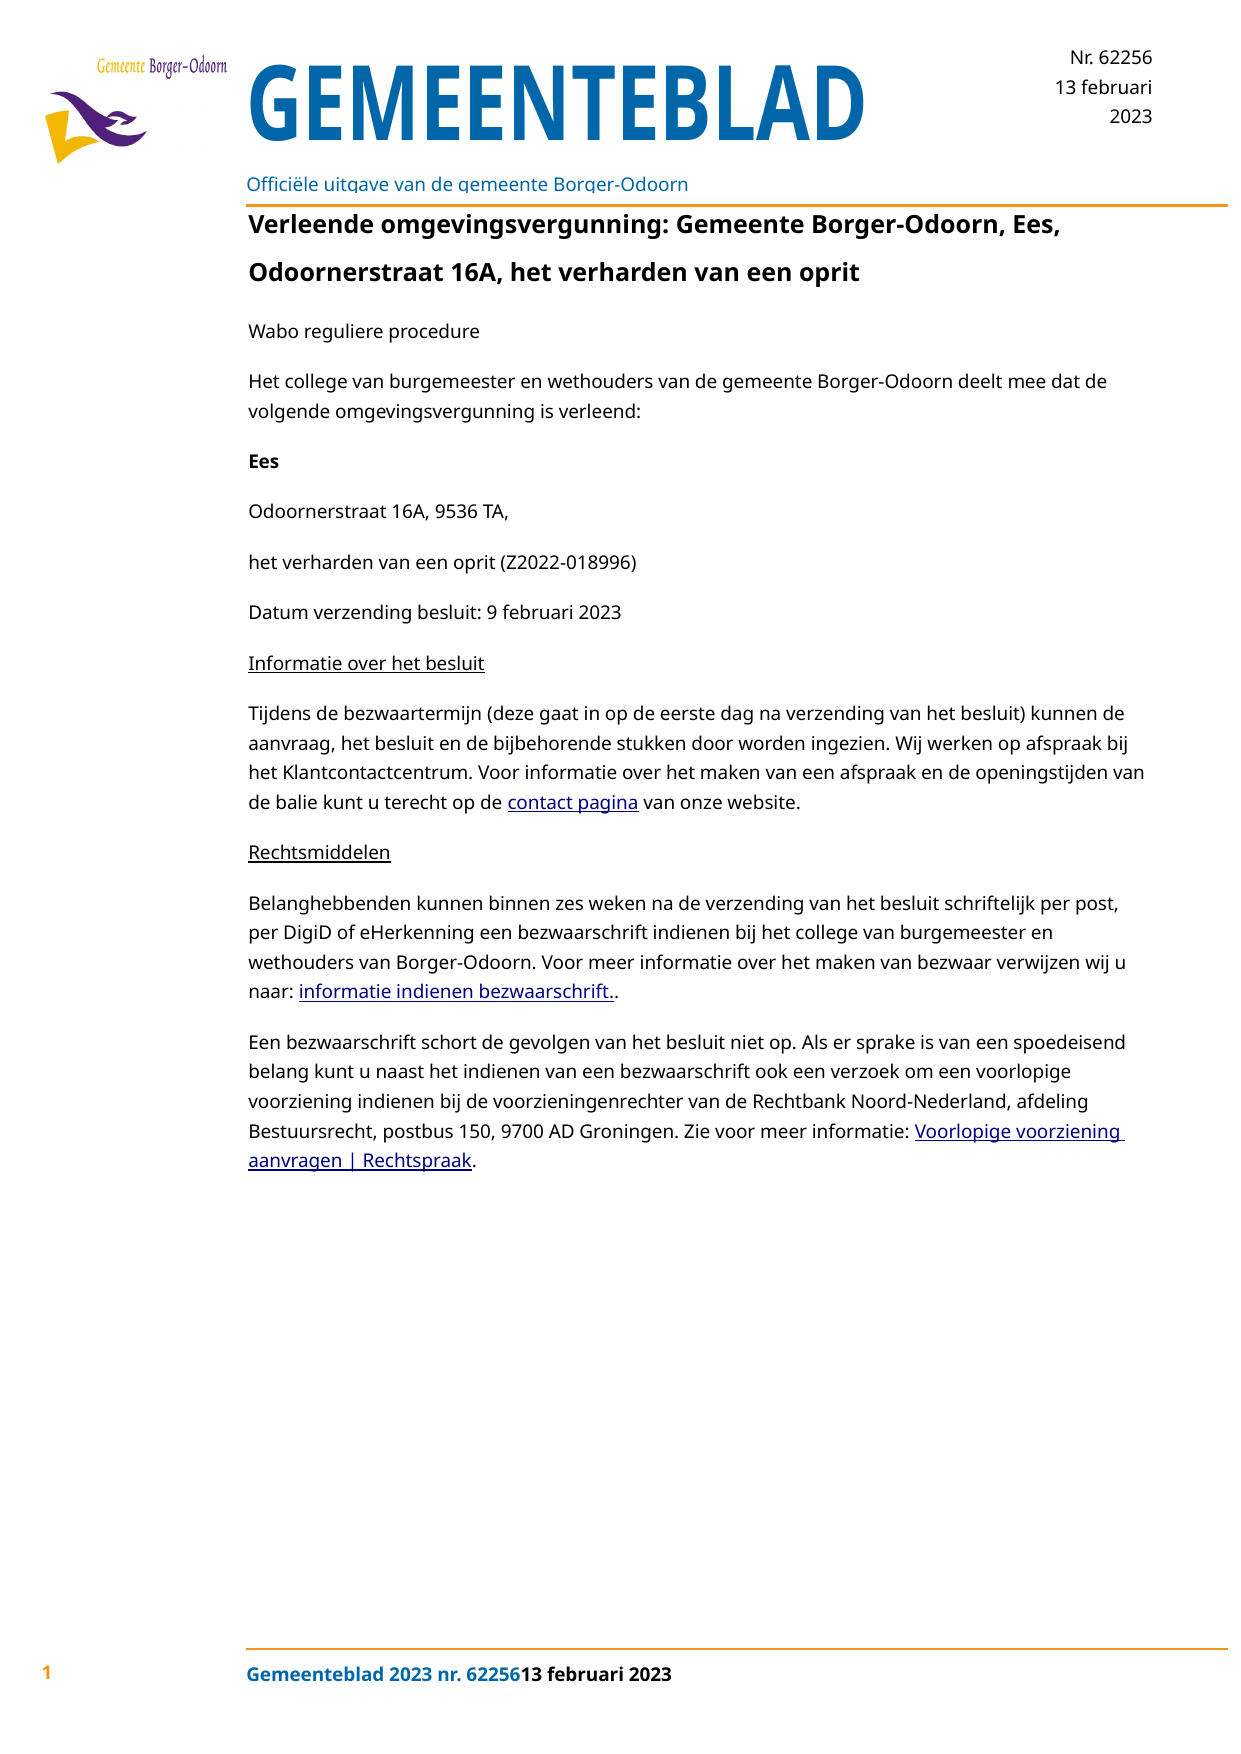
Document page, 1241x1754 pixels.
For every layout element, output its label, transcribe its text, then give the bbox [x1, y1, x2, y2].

text Verleende omgevingsvergunning: Gemeente Borger-Odoorn, Ees, Odoornerstraat 16A, het verharden van een oprit [248, 207, 1152, 288]
text Belanghebbenden kunnen binnen zes weken na de verzending van het besluit schriftelijk per post, per DigiD of eHerkenning een bezwaarschrift indienen bij het college van burgemeester en wethouders van Borger-Odoorn. Voor meer informatie over het maken van bezwaar verwijzen wij u naar: informatie indienen bezwaarschrift.. [248, 890, 1152, 1004]
text Ees [248, 448, 1152, 474]
text het verharden van een oprit (Z2022-018996) [248, 549, 1152, 575]
text Wabo reguliere procedure [248, 318, 1152, 344]
text Datum verzending besluit: 9 februari 2023 [248, 599, 1152, 625]
text Een bezwaarschrift schort de gevolgen van het besluit niet op. Als er sprake is van een spoedeisend belang kunt u naast het indienen van een bezwaarschrift ook een verzoek om een voorlopige voorziening indienen bij de voorzieningenrechter van de Rechtbank Noord-Nederland, afdeling Bestuursrecht, postbus 150, 9700 AD Groningen. Zie voor meer informatie: Voorlopige voorziening aanvragen | Rechtspraak. [248, 1029, 1152, 1173]
picture [41, 47, 231, 172]
text Het college van burgemeester en wethouders van de gemeente Borger-Odoorn deelt mee dat de volgende omgevingsvergunning is verleend: [248, 368, 1152, 424]
text Informatie over het besluit [248, 650, 1152, 676]
text Rechtsmiddelen [248, 839, 1152, 865]
text Tijdens de bezwaartermijn (deze gaat in op de eerste dag na verzending van het besluit) kunnen de aanvraag, het besluit en de bijbehorende stukken door worden ingezien. Wij werken op afspraak bij het Klantcontactcentrum. Voor informatie over het maken van een afspraak en de openingstijden van de balie kunt u terecht op de contact pagina van onze website. [248, 700, 1152, 815]
text Odoornerstraat 16A, 9536 TA, [248, 499, 1152, 524]
